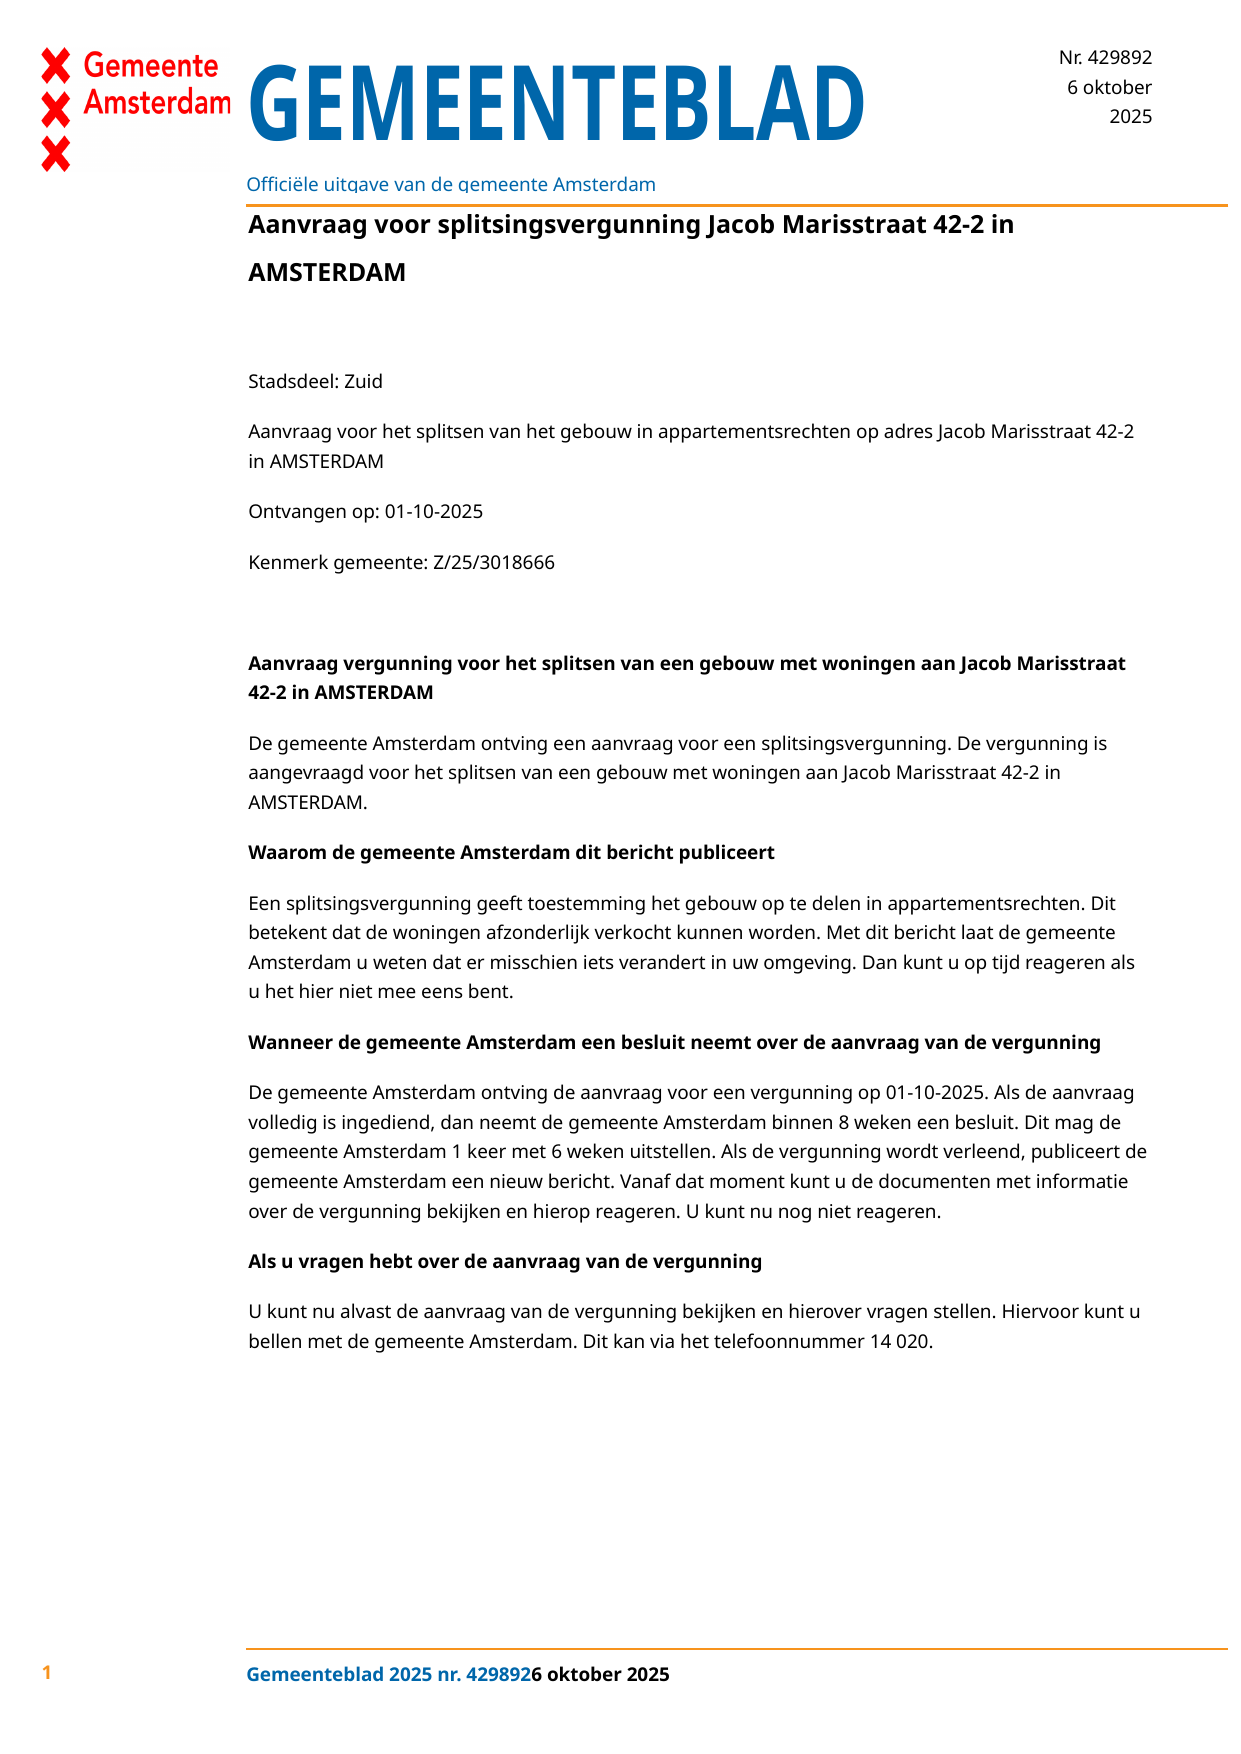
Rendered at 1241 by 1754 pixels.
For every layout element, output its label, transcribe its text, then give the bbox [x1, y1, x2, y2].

text Aanvraag vergunning voor het splitsen van een gebouw met woningen aan Jacob Marisstraat 42-2 in AMSTERDAM [248, 650, 1152, 705]
text Waarom de gemeente Amsterdam dit bericht publiceert [248, 839, 1152, 865]
text Stadsdeel: Zuid [248, 368, 1152, 394]
text Aanvraag voor splitsingsvergunning Jacob Marisstraat 42-2 in AMSTERDAM [248, 207, 1152, 288]
text Wanneer de gemeente Amsterdam een besluit neemt over de aanvraag van de vergunning [248, 1029, 1152, 1055]
text De gemeente Amsterdam ontving een aanvraag voor een splitsingsvergunning. De vergunning is aangevraagd voor het splitsen van een gebouw met woningen aan Jacob Marisstraat 42-2 in AMSTERDAM. [248, 730, 1152, 815]
text Ontvangen op: 01-10-2025 [248, 499, 1152, 524]
text Aanvraag voor het splitsen van het gebouw in appartementsrechten op adres Jacob Marisstraat 42-2 in AMSTERDAM [248, 419, 1152, 474]
text Als u vragen hebt over de aanvraag van de vergunning [248, 1248, 1152, 1274]
text De gemeente Amsterdam ontving de aanvraag voor een vergunning op 01-10-2025. Als de aanvraag volledig is ingediend, dan neemt de gemeente Amsterdam binnen 8 weken een besluit. Dit mag de gemeente Amsterdam 1 keer met 6 weken uitstellen. Als de vergunning wordt verleend, publiceert de gemeente Amsterdam een nieuw bericht. Vanaf dat moment kunt u de documenten met informatie over de vergunning bekijken en hierop reageren. U kunt nu nog niet reageren. [248, 1079, 1152, 1224]
text U kunt nu alvast de aanvraag van de vergunning bekijken en hierover vragen stellen. Hiervoor kunt u bellen met de gemeente Amsterdam. Dit kan via het telefoonnummer 14 020. [248, 1299, 1152, 1354]
picture [41, 47, 231, 172]
text Kenmerk gemeente: Z/25/3018666 [248, 549, 1152, 575]
text Een splitsingsvergunning geeft toestemming het gebouw op te delen in appartementsrechten. Dit betekent dat de woningen afzonderlijk verkocht kunnen worden. Met dit bericht laat de gemeente Amsterdam u weten dat er misschien iets verandert in uw omgeving. Dan kunt u op tijd reageren als u het hier niet mee eens bent. [248, 890, 1152, 1004]
